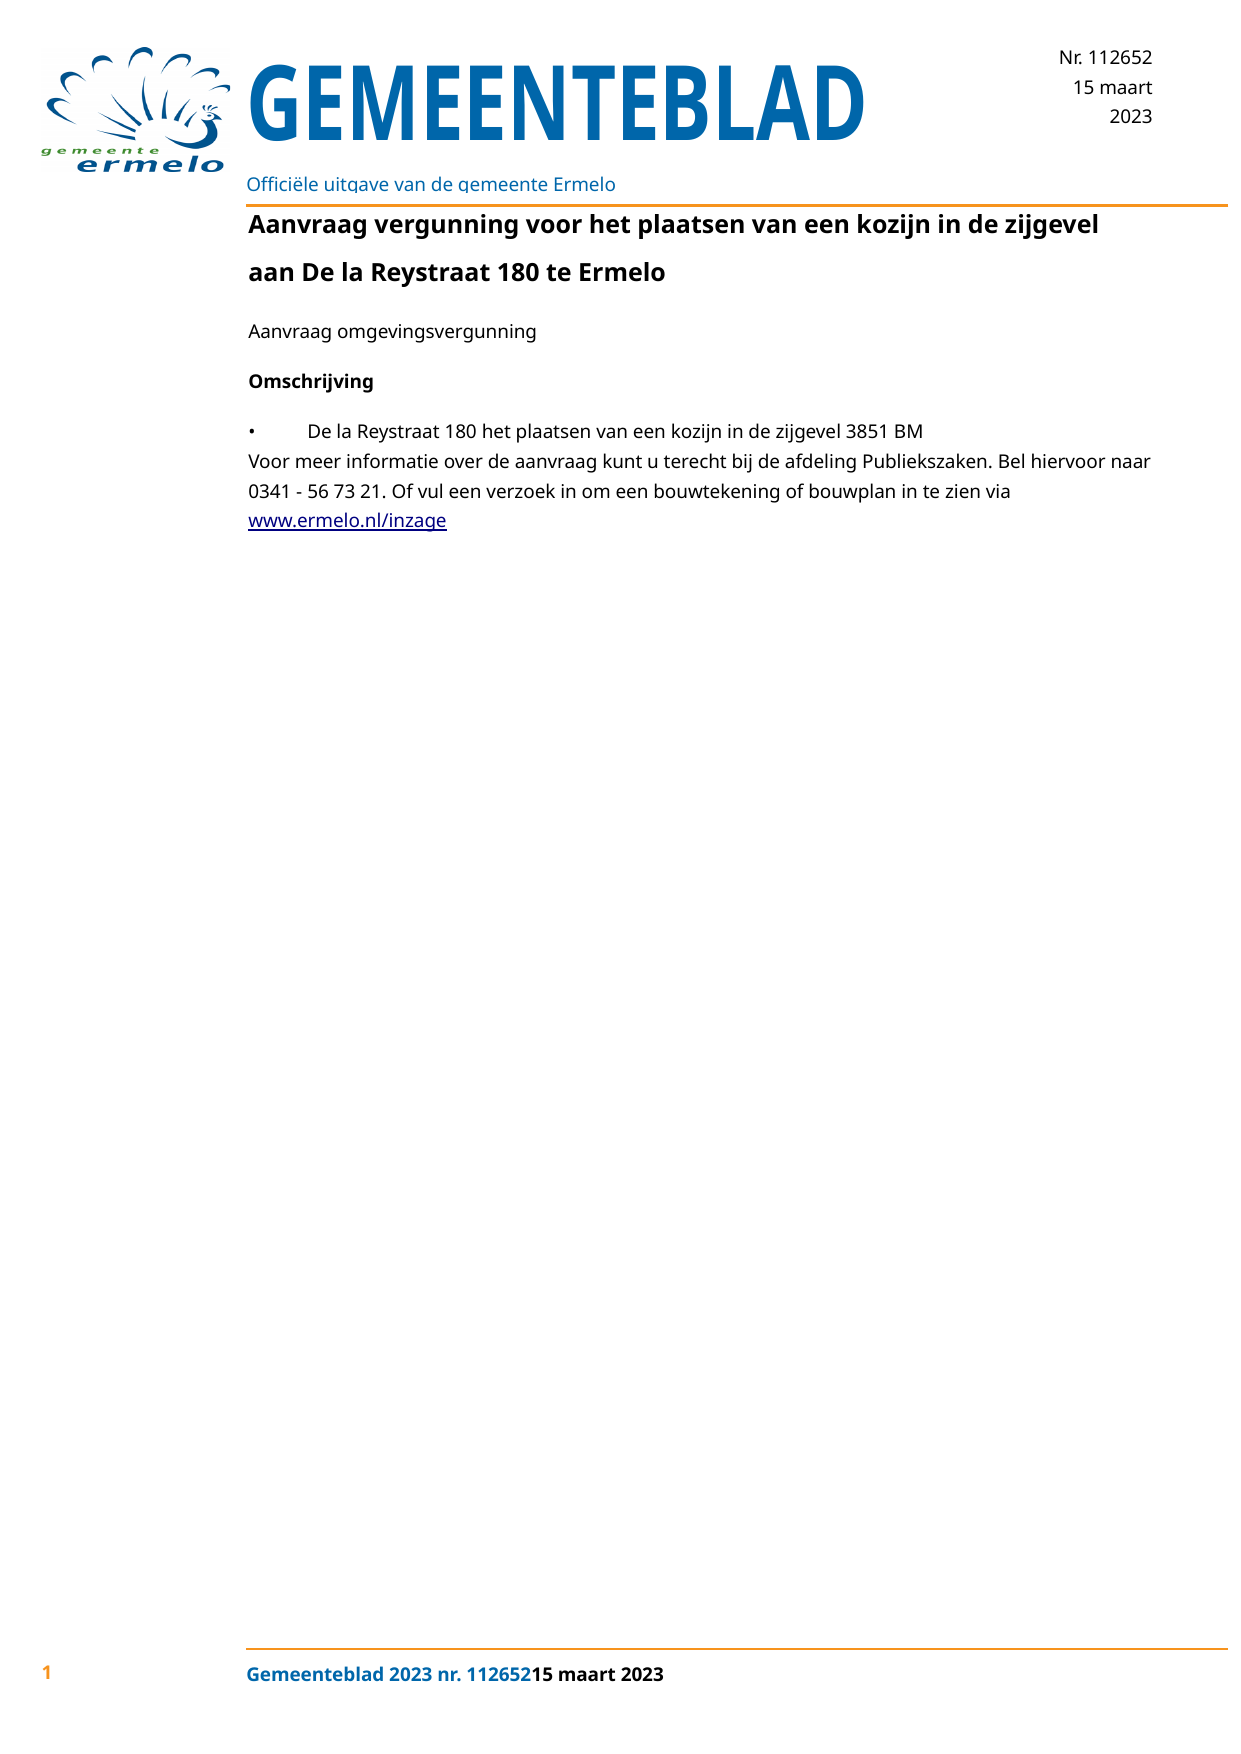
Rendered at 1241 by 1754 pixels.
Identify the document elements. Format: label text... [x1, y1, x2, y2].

list De la Reystraat 180 het plaatsen van een kozijn in de zijgevel 3851 BM [248, 419, 1152, 444]
text Omschrijving [248, 368, 1152, 394]
picture [41, 47, 231, 172]
text Voor meer informatie over de aanvraag kunt u terecht bij de afdeling Publiekszaken. Bel hiervoor naar 0341 - 56 73 21. Of vul een verzoek in om een bouwtekening of bouwplan in te zien via www.ermelo.nl/inzage [248, 448, 1152, 533]
text Aanvraag vergunning voor het plaatsen van een kozijn in de zijgevel aan De la Reystraat 180 te Ermelo [248, 207, 1152, 288]
text Aanvraag omgevingsvergunning [248, 318, 1152, 344]
